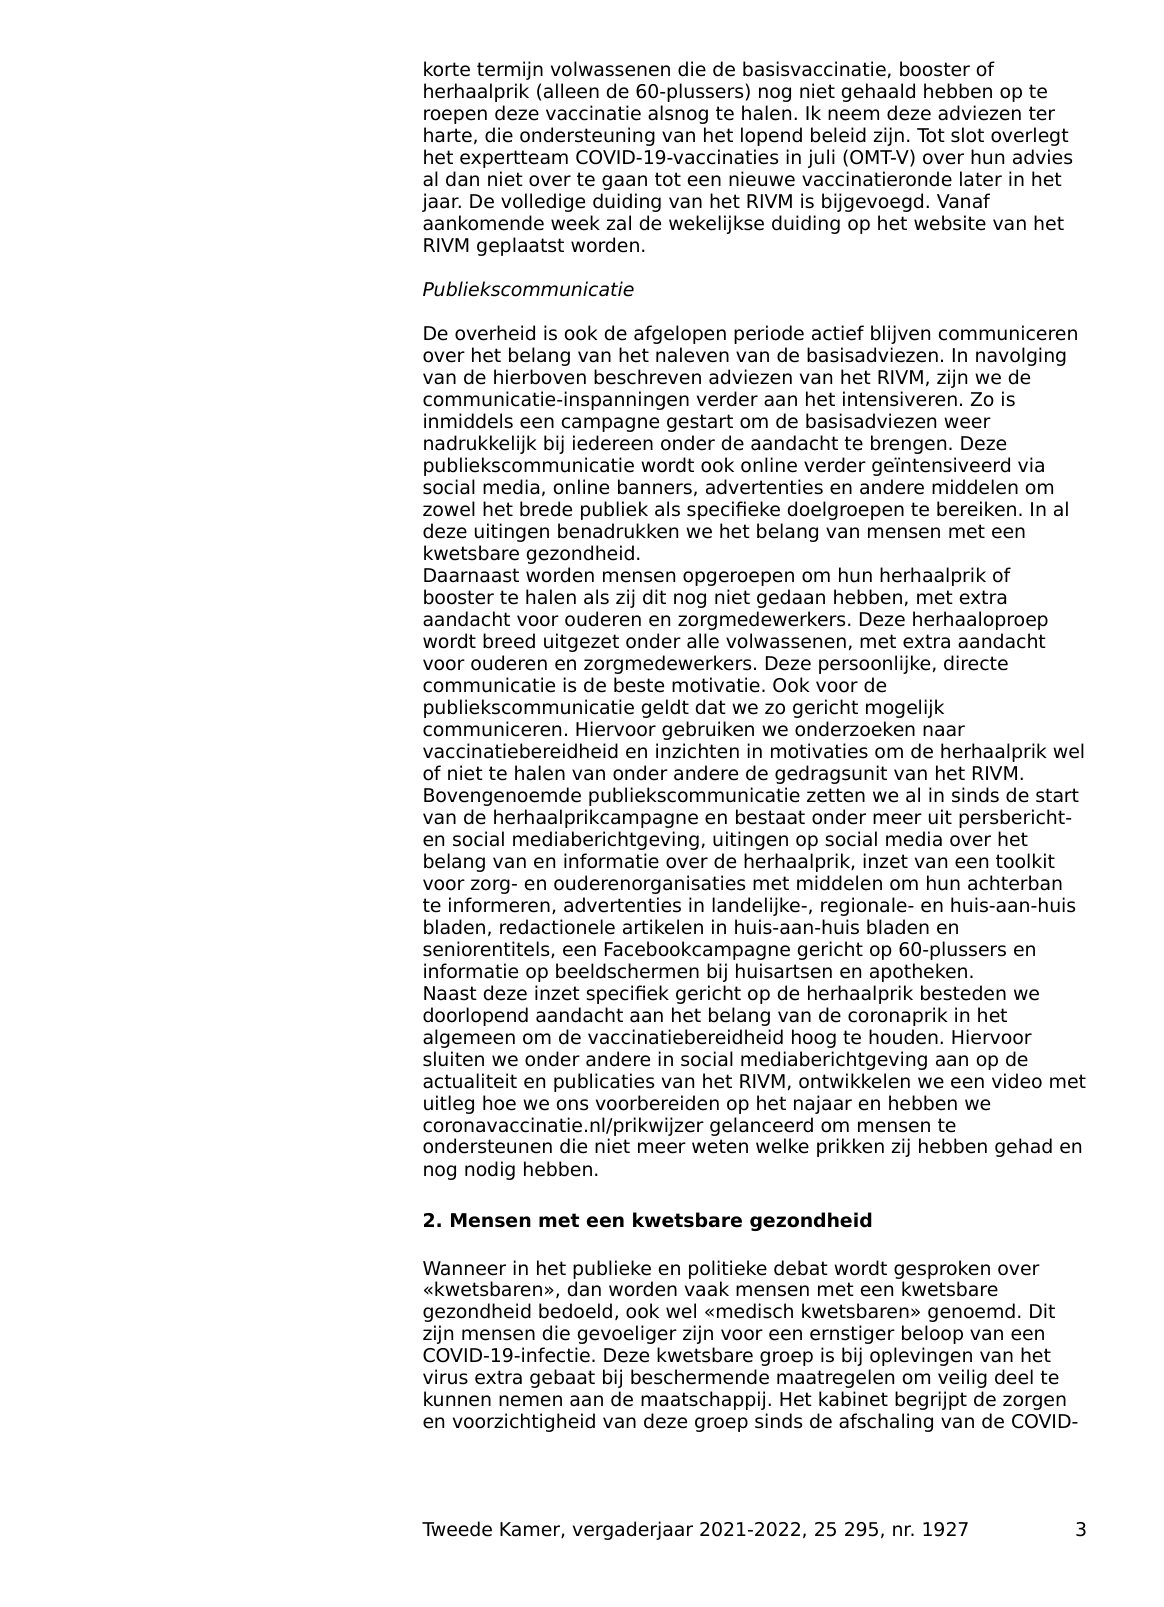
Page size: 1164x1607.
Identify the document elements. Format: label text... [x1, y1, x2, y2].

subtitle Publiekscommunicatie [422, 279, 1087, 301]
text Naast deze inzet specifiek gericht op de herhaalprik besteden we doorlopend aandacht aan het belang van de coronaprik in het algemeen om de vaccinatiebereidheid hoog te houden. Hiervoor sluiten we onder andere in social mediaberichtgeving aan op de actualiteit en publicaties van het RIVM, ontwikkelen we een video met uitleg hoe we ons voorbereiden op het najaar en hebben we coronavaccinatie.nl/prikwijzer gelanceerd om mensen te ondersteunen die niet meer weten welke prikken zij hebben gehad en nog nodig hebben. [422, 983, 1087, 1180]
text korte termijn volwassenen die de basisvaccinatie, booster of herhaalprik (alleen de 60-plussers) nog niet gehaald hebben op te roepen deze vaccinatie alsnog te halen. Ik neem deze adviezen ter harte, die ondersteuning van het lopend beleid zijn. Tot slot overlegt het expertteam COVID-19-vaccinaties in juli (OMT-V) over hun advies al dan niet over te gaan tot een nieuwe vaccinatieronde later in het jaar. De volledige duiding van het RIVM is bijgevoegd. Vanaf aankomende week zal de wekelijkse duiding op het website van het RIVM geplaatst worden. [422, 59, 1087, 257]
text De overheid is ook de afgelopen periode actief blijven communiceren over het belang van het naleven van de basisadviezen. In navolging van de hierboven beschreven adviezen van het RIVM, zijn we de communicatie-inspanningen verder aan het intensiveren. Zo is inmiddels een campagne gestart om de basisadviezen weer nadrukkelijk bij iedereen onder de aandacht te brengen. Deze publiekscommunicatie wordt ook online verder geïntensiveerd via social media, online banners, advertenties en andere middelen om zowel het brede publiek als specifieke doelgroepen te bereiken. In al deze uitingen benadrukken we het belang van mensen met een kwetsbare gezondheid. [422, 323, 1087, 565]
text Wanneer in het publieke en politieke debat wordt gesproken over «kwetsbaren», dan worden vaak mensen met een kwetsbare gezondheid bedoeld, ook wel «medisch kwetsbaren» genoemd. Dit zijn mensen die gevoeliger zijn voor een ernstiger beloop van een COVID-19-infectie. Deze kwetsbare groep is bij oplevingen van het virus extra gebaat bij beschermende maatregelen om veilig deel te kunnen nemen aan de maatschappij. Het kabinet begrijpt de zorgen en voorzichtigheid van deze groep sinds de afschaling van de COVID- [422, 1257, 1087, 1433]
subtitle 2. Mensen met een kwetsbare gezondheid [422, 1210, 1087, 1232]
text Daarnaast worden mensen opgeroepen om hun herhaalprik of booster te halen als zij dit nog niet gedaan hebben, met extra aandacht voor ouderen en zorgmedewerkers. Deze herhaaloproep wordt breed uitgezet onder alle volwassenen, met extra aandacht voor ouderen en zorgmedewerkers. Deze persoonlijke, directe communicatie is de beste motivatie. Ook voor de publiekscommunicatie geldt dat we zo gericht mogelijk communiceren. Hiervoor gebruiken we onderzoeken naar vaccinatiebereidheid en inzichten in motivaties om de herhaalprik wel of niet te halen van onder andere de gedragsunit van het RIVM. [422, 565, 1087, 785]
text Bovengenoemde publiekscommunicatie zetten we al in sinds de start van de herhaalprikcampagne en bestaat onder meer uit persbericht- en social mediaberichtgeving, uitingen op social media over het belang van en informatie over de herhaalprik, inzet van een toolkit voor zorg- en ouderenorganisaties met middelen om hun achterban te informeren, advertenties in landelijke-, regionale- en huis-aan-huis bladen, redactionele artikelen in huis-aan-huis bladen en seniorentitels, een Facebookcampagne gericht op 60-plussers en informatie op beeldschermen bij huisartsen en apotheken. [422, 785, 1087, 983]
